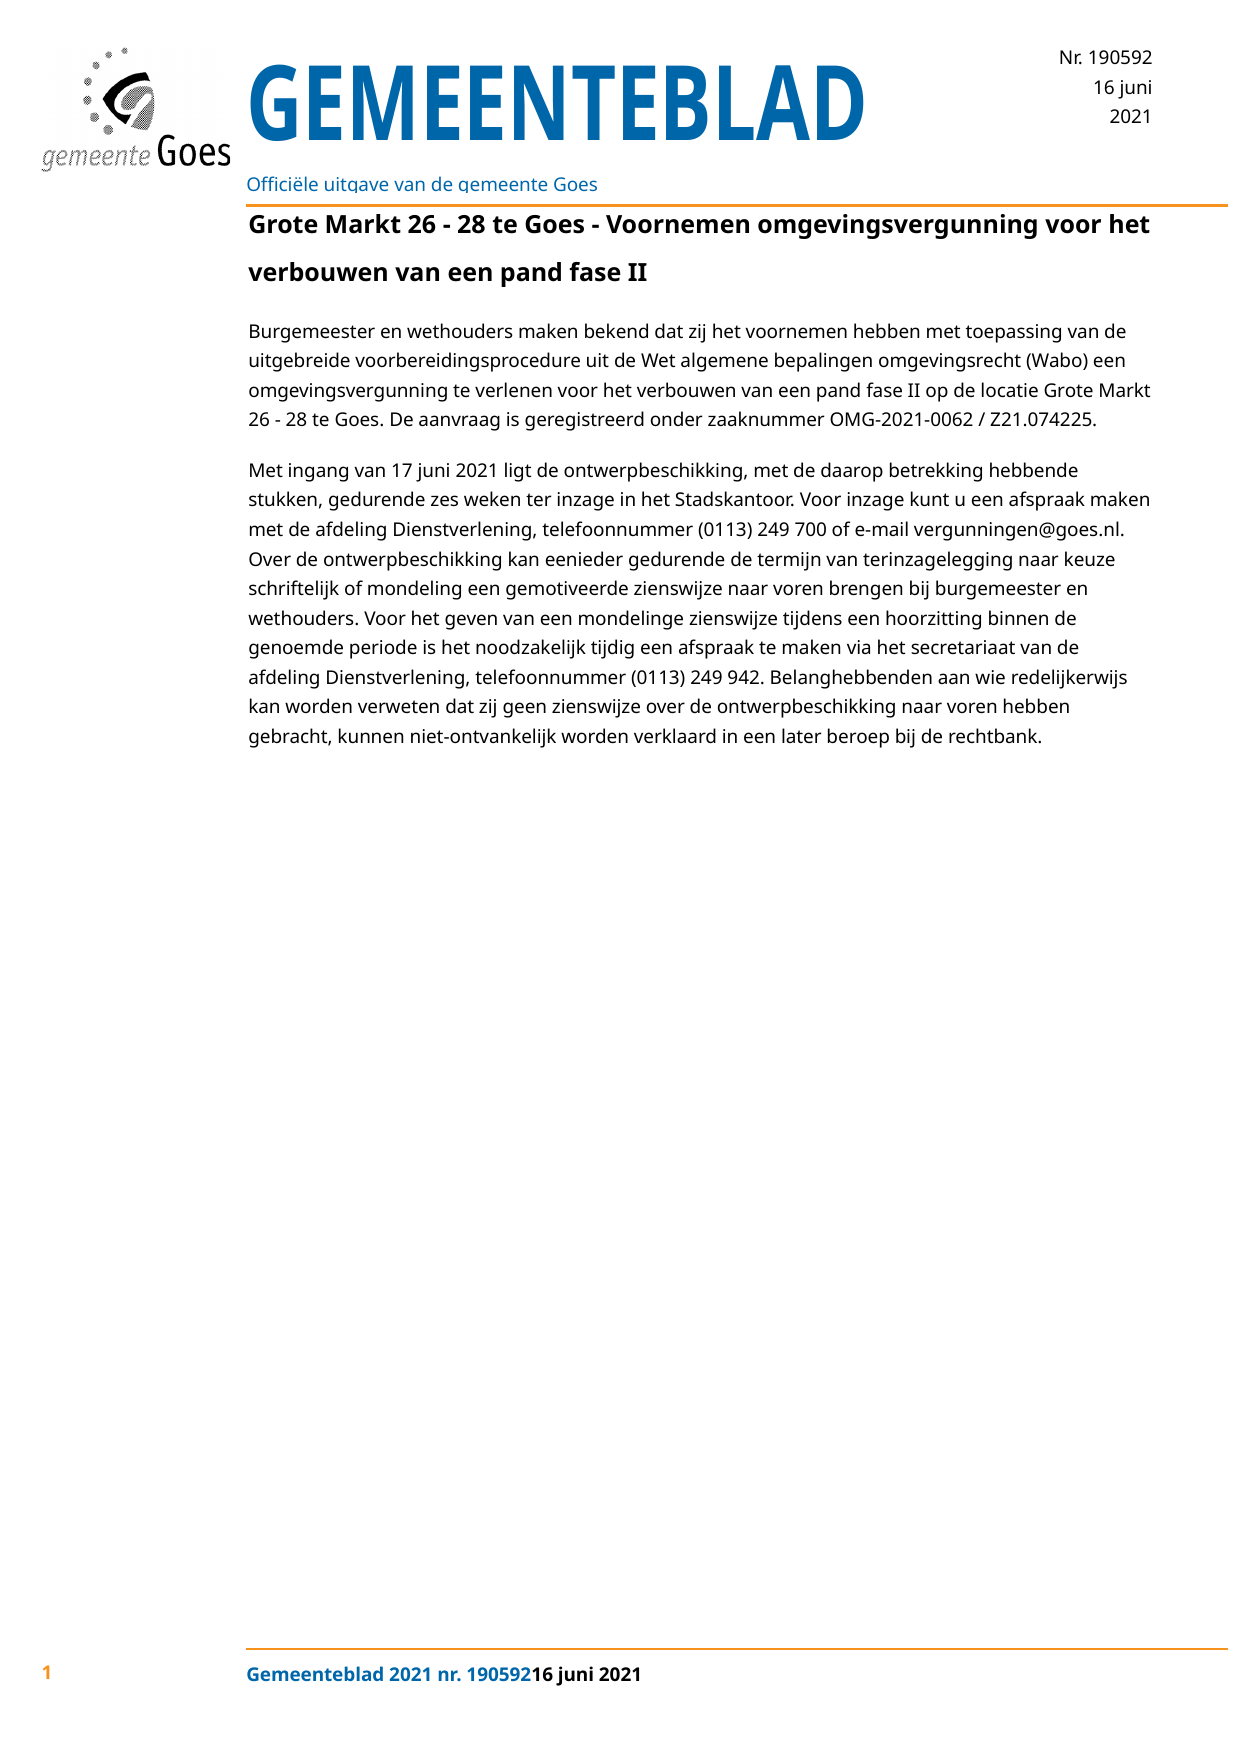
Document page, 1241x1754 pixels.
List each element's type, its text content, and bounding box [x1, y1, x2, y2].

text Burgemeester en wethouders maken bekend dat zij het voornemen hebben met toepassing van de uitgebreide voorbereidingsprocedure uit de Wet algemene bepalingen omgevingsrecht (Wabo) een omgevingsvergunning te verlenen voor het verbouwen van een pand fase II op de locatie Grote Markt 26 - 28 te Goes. De aanvraag is geregistreerd onder zaaknummer OMG-2021-0062 / Z21.074225. [248, 318, 1152, 432]
text Met ingang van 17 juni 2021 ligt de ontwerpbeschikking, met de daarop betrekking hebbende stukken, gedurende zes weken ter inzage in het Stadskantoor. Voor inzage kunt u een afspraak maken met de afdeling Dienstverlening, telefoonnummer (0113) 249 700 of e-mail vergunningen@goes.nl. Over de ontwerpbeschikking kan eenieder gedurende de termijn van terinzagelegging naar keuze schriftelijk of mondeling een gemotiveerde zienswijze naar voren brengen bij burgemeester en wethouders. Voor het geven van een mondelinge zienswijze tijdens een hoorzitting binnen de genoemde periode is het noodzakelijk tijdig een afspraak te maken via het secretariaat van de afdeling Dienstverlening, telefoonnummer (0113) 249 942. Belanghebbenden aan wie redelijkerwijs kan worden verweten dat zij geen zienswijze over de ontwerpbeschikking naar voren hebben gebracht, kunnen niet-ontvankelijk worden verklaard in een later beroep bij de rechtbank. [248, 457, 1152, 749]
picture [41, 47, 231, 172]
text Grote Markt 26 - 28 te Goes - Voornemen omgevingsvergunning voor het verbouwen van een pand fase II [248, 207, 1152, 288]
